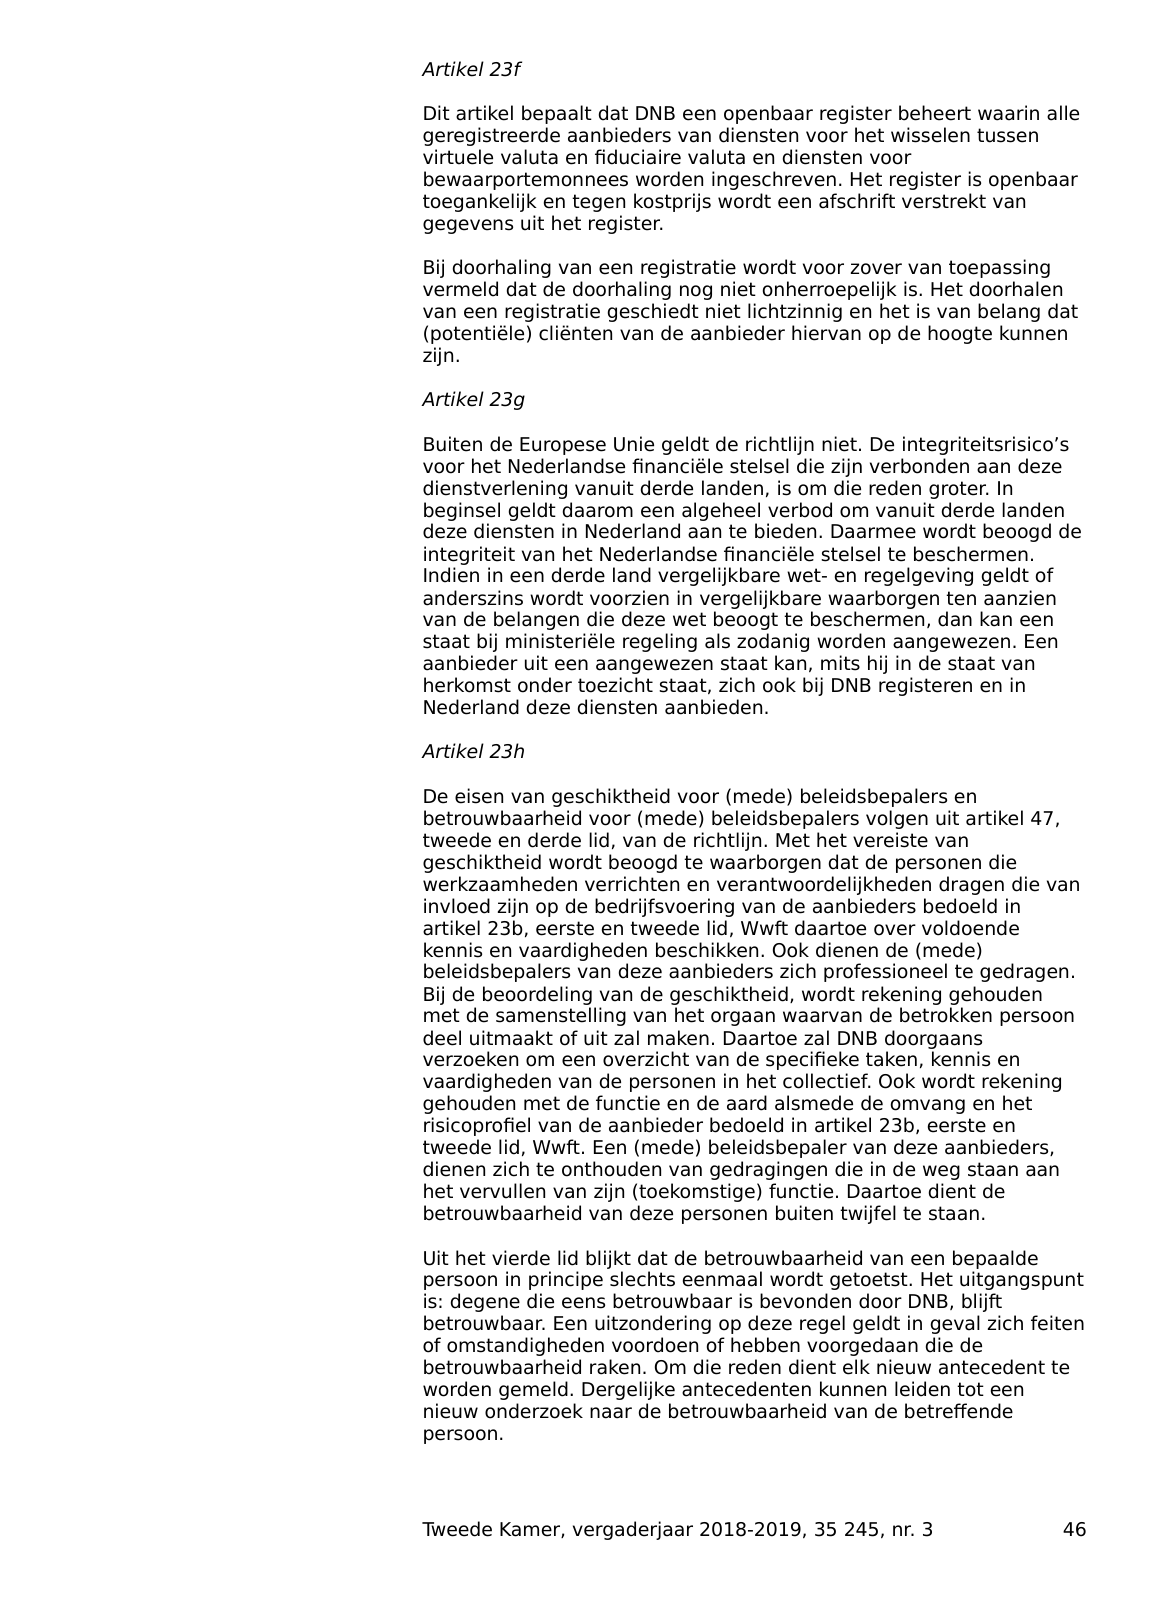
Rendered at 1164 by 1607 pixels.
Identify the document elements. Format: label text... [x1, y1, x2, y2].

text Buiten de Europese Unie geldt de richtlijn niet. De integriteitsrisico’s voor het Nederlandse financiële stelsel die zijn verbonden aan deze dienstverlening vanuit derde landen, is om die reden groter. In beginsel geldt daarom een algeheel verbod om vanuit derde landen deze diensten in Nederland aan te bieden. Daarmee wordt beoogd de integriteit van het Nederlandse financiële stelsel te beschermen. Indien in een derde land vergelijkbare wet- en regelgeving geldt of anderszins wordt voorzien in vergelijkbare waarborgen ten aanzien van de belangen die deze wet beoogt te beschermen, dan kan een staat bij ministeriële regeling als zodanig worden aangewezen. Een aanbieder uit een aangewezen staat kan, mits hij in de staat van herkomst onder toezicht staat, zich ook bij DNB registeren en in Nederland deze diensten aanbieden. [422, 433, 1087, 719]
text De eisen van geschiktheid voor (mede) beleidsbepalers en betrouwbaarheid voor (mede) beleidsbepalers volgen uit artikel 47, tweede en derde lid, van de richtlijn. Met het vereiste van geschiktheid wordt beoogd te waarborgen dat de personen die werkzaamheden verrichten en verantwoordelijkheden dragen die van invloed zijn op de bedrijfsvoering van de aanbieders bedoeld in artikel 23b, eerste en tweede lid, Wwft daartoe over voldoende kennis en vaardigheden beschikken. Ook dienen de (mede) beleidsbepalers van deze aanbieders zich professioneel te gedragen. Bij de beoordeling van de geschiktheid, wordt rekening gehouden met de samenstelling van het orgaan waarvan de betrokken persoon deel uitmaakt of uit zal maken. Daartoe zal DNB doorgaans verzoeken om een overzicht van de specifieke taken, kennis en vaardigheden van de personen in het collectief. Ook wordt rekening gehouden met de functie en de aard alsmede de omvang en het risicoprofiel van de aanbieder bedoeld in artikel 23b, eerste en tweede lid, Wwft. Een (mede) beleidsbepaler van deze aanbieders, dienen zich te onthouden van gedragingen die in de weg staan aan het vervullen van zijn (toekomstige) functie. Daartoe dient de betrouwbaarheid van deze personen buiten twijfel te staan. [422, 786, 1087, 1225]
text Uit het vierde lid blijkt dat de betrouwbaarheid van een bepaalde persoon in principe slechts eenmaal wordt getoetst. Het uitgangspunt is: degene die eens betrouwbaar is bevonden door DNB, blijft betrouwbaar. Een uitzondering op deze regel geldt in geval zich feiten of omstandigheden voordoen of hebben voorgedaan die de betrouwbaarheid raken. Om die reden dient elk nieuw antecedent te worden gemeld. Dergelijke antecedenten kunnen leiden tot een nieuw onderzoek naar de betrouwbaarheid van de betreffende persoon. [422, 1247, 1087, 1445]
text Bij doorhaling van een registratie wordt voor zover van toepassing vermeld dat de doorhaling nog niet onherroepelijk is. Het doorhalen van een registratie geschiedt niet lichtzinnig en het is van belang dat (potentiële) cliënten van de aanbieder hiervan op de hoogte kunnen zijn. [422, 257, 1087, 367]
subtitle Artikel 23g [422, 389, 1087, 411]
text Dit artikel bepaalt dat DNB een openbaar register beheert waarin alle geregistreerde aanbieders van diensten voor het wisselen tussen virtuele valuta en fiduciaire valuta en diensten voor bewaarportemonnees worden ingeschreven. Het register is openbaar toegankelijk en tegen kostprijs wordt een afschrift verstrekt van gegevens uit het register. [422, 103, 1087, 235]
subtitle Artikel 23f [422, 59, 1087, 81]
subtitle Artikel 23h [422, 741, 1087, 763]
